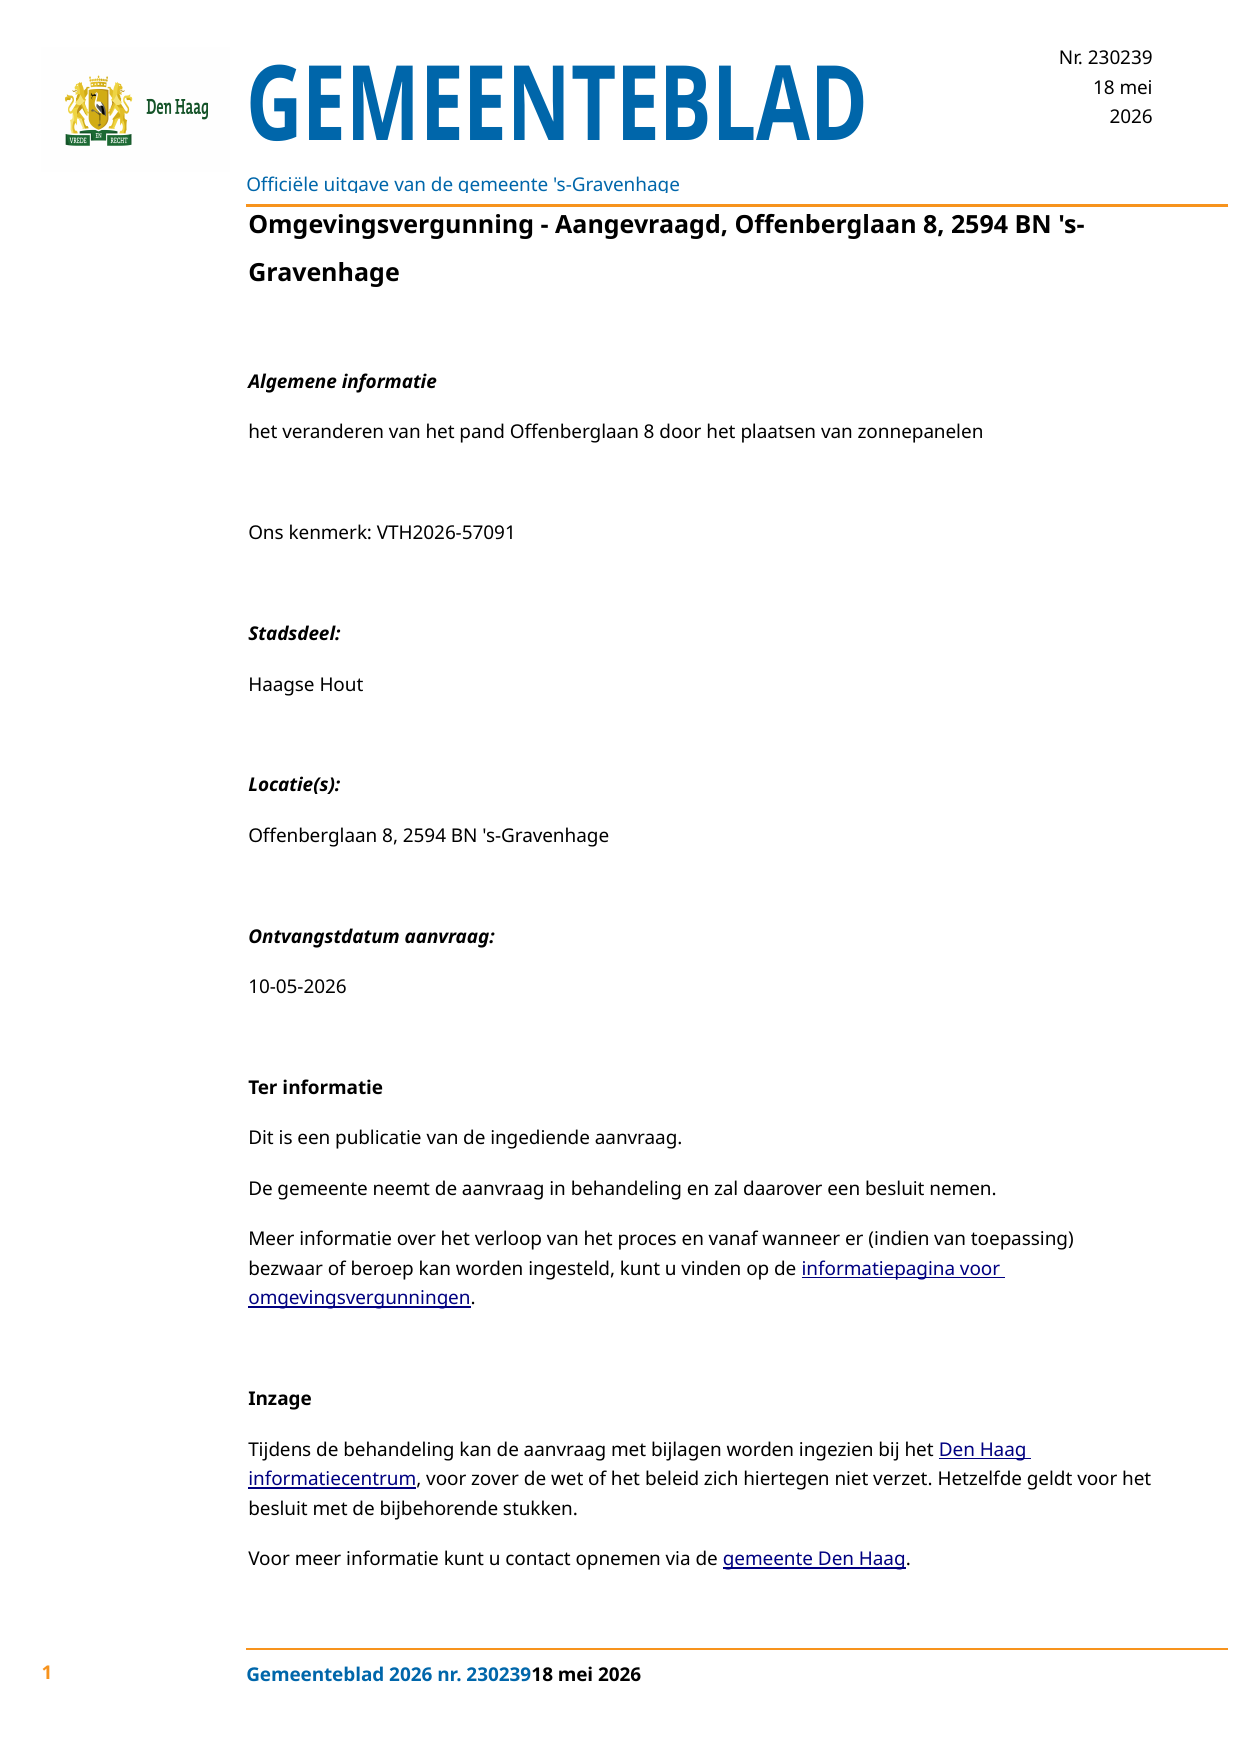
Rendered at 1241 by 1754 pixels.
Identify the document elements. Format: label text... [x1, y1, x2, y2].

text Haagse Hout [248, 671, 1152, 697]
text De gemeente neemt de aanvraag in behandeling en zal daarover een besluit nemen. [248, 1175, 1152, 1201]
text Dit is een publicatie van de ingediende aanvraag. [248, 1124, 1152, 1150]
text Offenberglaan 8, 2594 BN 's-Gravenhage [248, 822, 1152, 848]
text Inzage [248, 1385, 1152, 1411]
text Locatie(s): [248, 772, 1152, 797]
text Ontvangstdatum aanvraag: [248, 923, 1152, 949]
text Stadsdeel: [248, 620, 1152, 646]
picture [41, 47, 231, 172]
text het veranderen van het pand Offenberglaan 8 door het plaatsen van zonnepanelen [248, 419, 1152, 444]
text Omgevingsvergunning - Aangevraagd, Offenberglaan 8, 2594 BN 's-Gravenhage [248, 207, 1152, 288]
text Ons kenmerk: VTH2026-57091 [248, 519, 1152, 545]
text Ter informatie [248, 1074, 1152, 1100]
text Algemene informatie [248, 368, 1152, 394]
text 10-05-2026 [248, 973, 1152, 999]
text Meer informatie over het verloop van het proces en vanaf wanneer er (indien van toepassing) bezwaar of beroep kan worden ingesteld, kunt u vinden op de informatiepagina voor omgevingsvergunningen. [248, 1225, 1152, 1310]
text Voor meer informatie kunt u contact opnemen via de gemeente Den Haag. [248, 1545, 1152, 1571]
text Tijdens de behandeling kan de aanvraag met bijlagen worden ingezien bij het Den Haag informatiecentrum, voor zover de wet of het beleid zich hiertegen niet verzet. Hetzelfde geldt voor het besluit met de bijbehorende stukken. [248, 1436, 1152, 1521]
